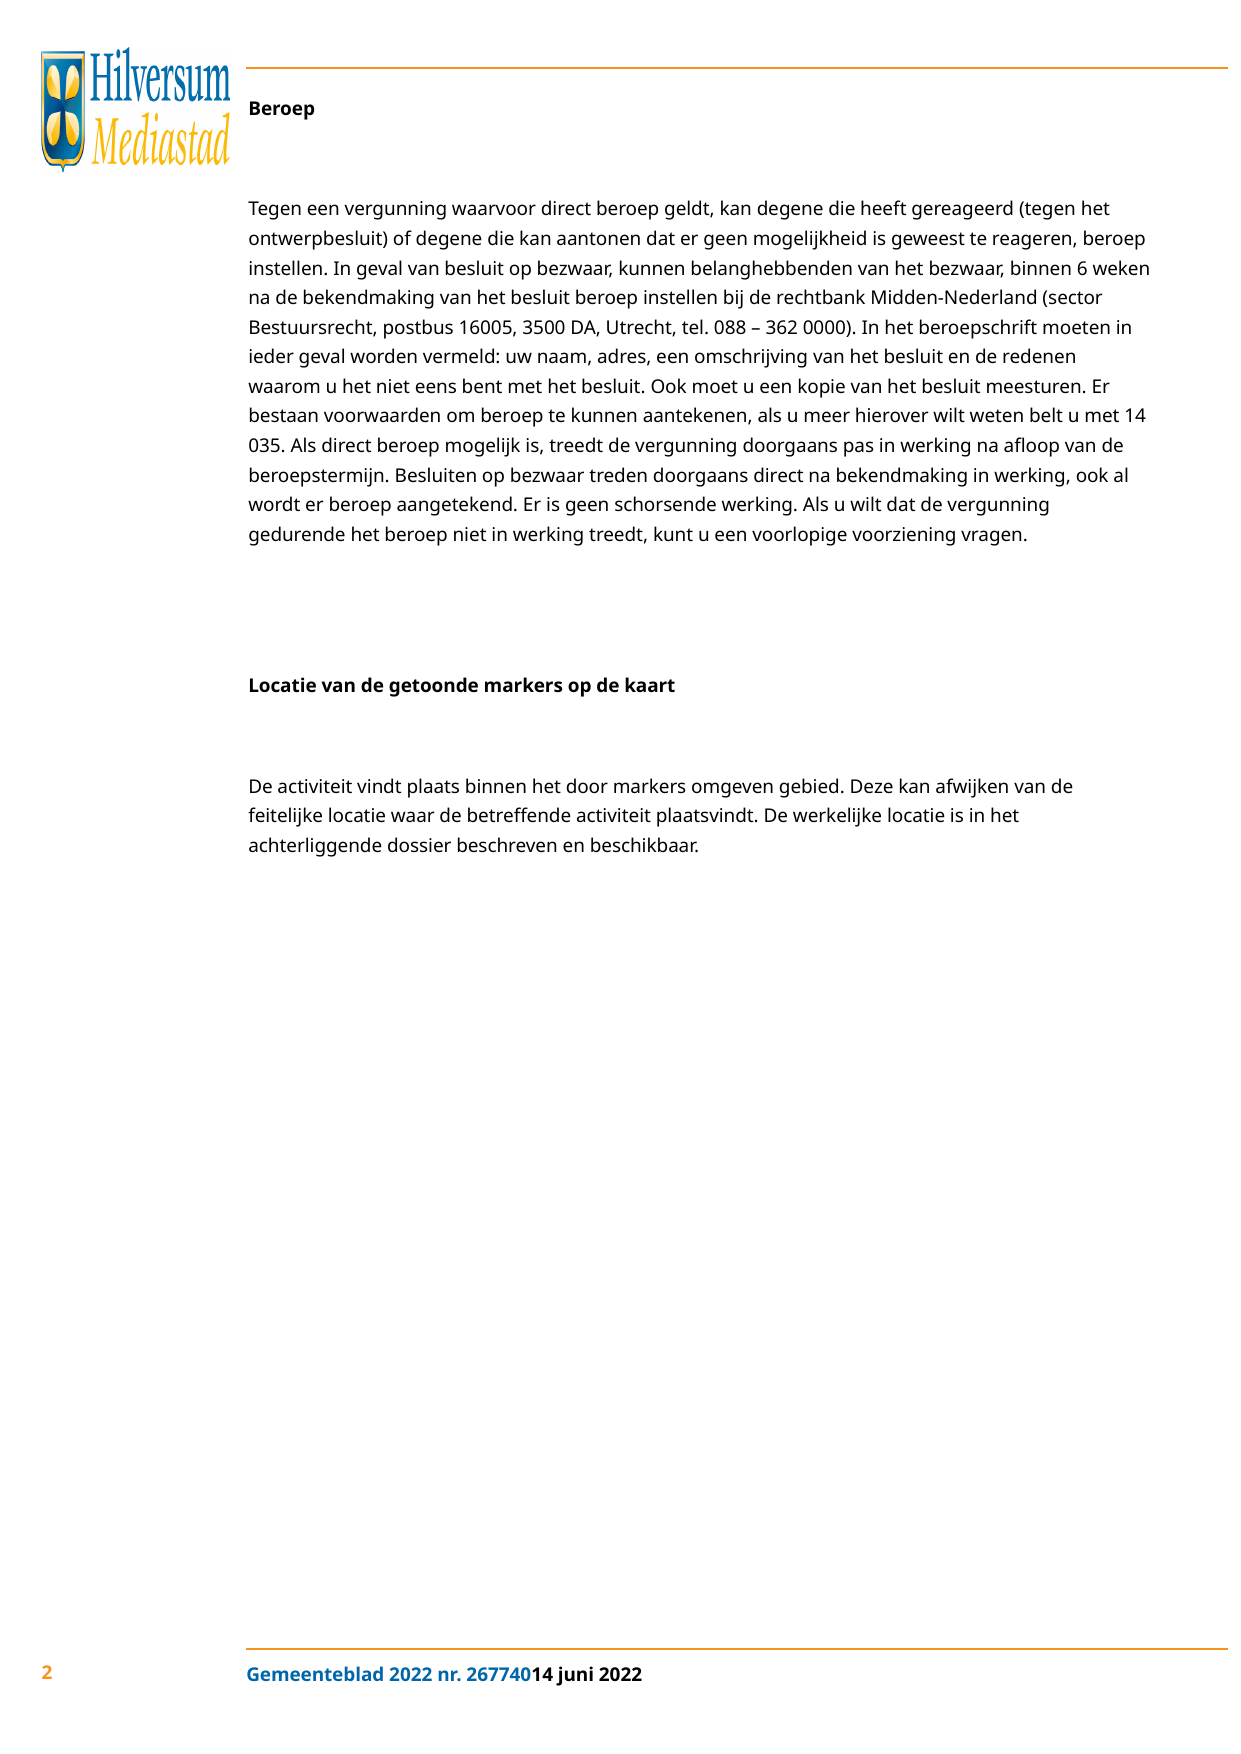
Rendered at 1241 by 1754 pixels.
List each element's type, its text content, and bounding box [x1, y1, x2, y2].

text Locatie van de getoonde markers op de kaart [248, 672, 1152, 698]
text Tegen een vergunning waarvoor direct beroep geldt, kan degene die heeft gereageerd (tegen het ontwerpbesluit) of degene die kan aantonen dat er geen mogelijkheid is geweest te reageren, beroep instellen. In geval van besluit op bezwaar, kunnen belanghebbenden van het bezwaar, binnen 6 weken na de bekendmaking van het besluit beroep instellen bij de rechtbank Midden-Nederland (sector Bestuursrecht, postbus 16005, 3500 DA, Utrecht, tel. 088 – 362 0000). In het beroepschrift moeten in ieder geval worden vermeld: uw naam, adres, een omschrijving van het besluit en de redenen waarom u het niet eens bent met het besluit. Ook moet u een kopie van het besluit meesturen. Er bestaan voorwaarden om beroep te kunnen aantekenen, als u meer hierover wilt weten belt u met 14 035. Als direct beroep mogelijk is, treedt de vergunning doorgaans pas in werking na afloop van de beroepstermijn. Besluiten op bezwaar treden doorgaans direct na bekendmaking in werking, ook al wordt er beroep aangetekend. Er is geen schorsende werking. Als u wilt dat de vergunning gedurende het beroep niet in werking treedt, kunt u een voorlopige voorziening vragen. [248, 196, 1152, 547]
picture [41, 47, 231, 172]
text Beroep [248, 95, 1152, 121]
text De activiteit vindt plaats binnen het door markers omgeven gebied. Deze kan afwijken van de feitelijke locatie waar de betreffende activiteit plaatsvindt. De werkelijke locatie is in het achterliggende dossier beschreven en beschikbaar. [248, 773, 1152, 858]
